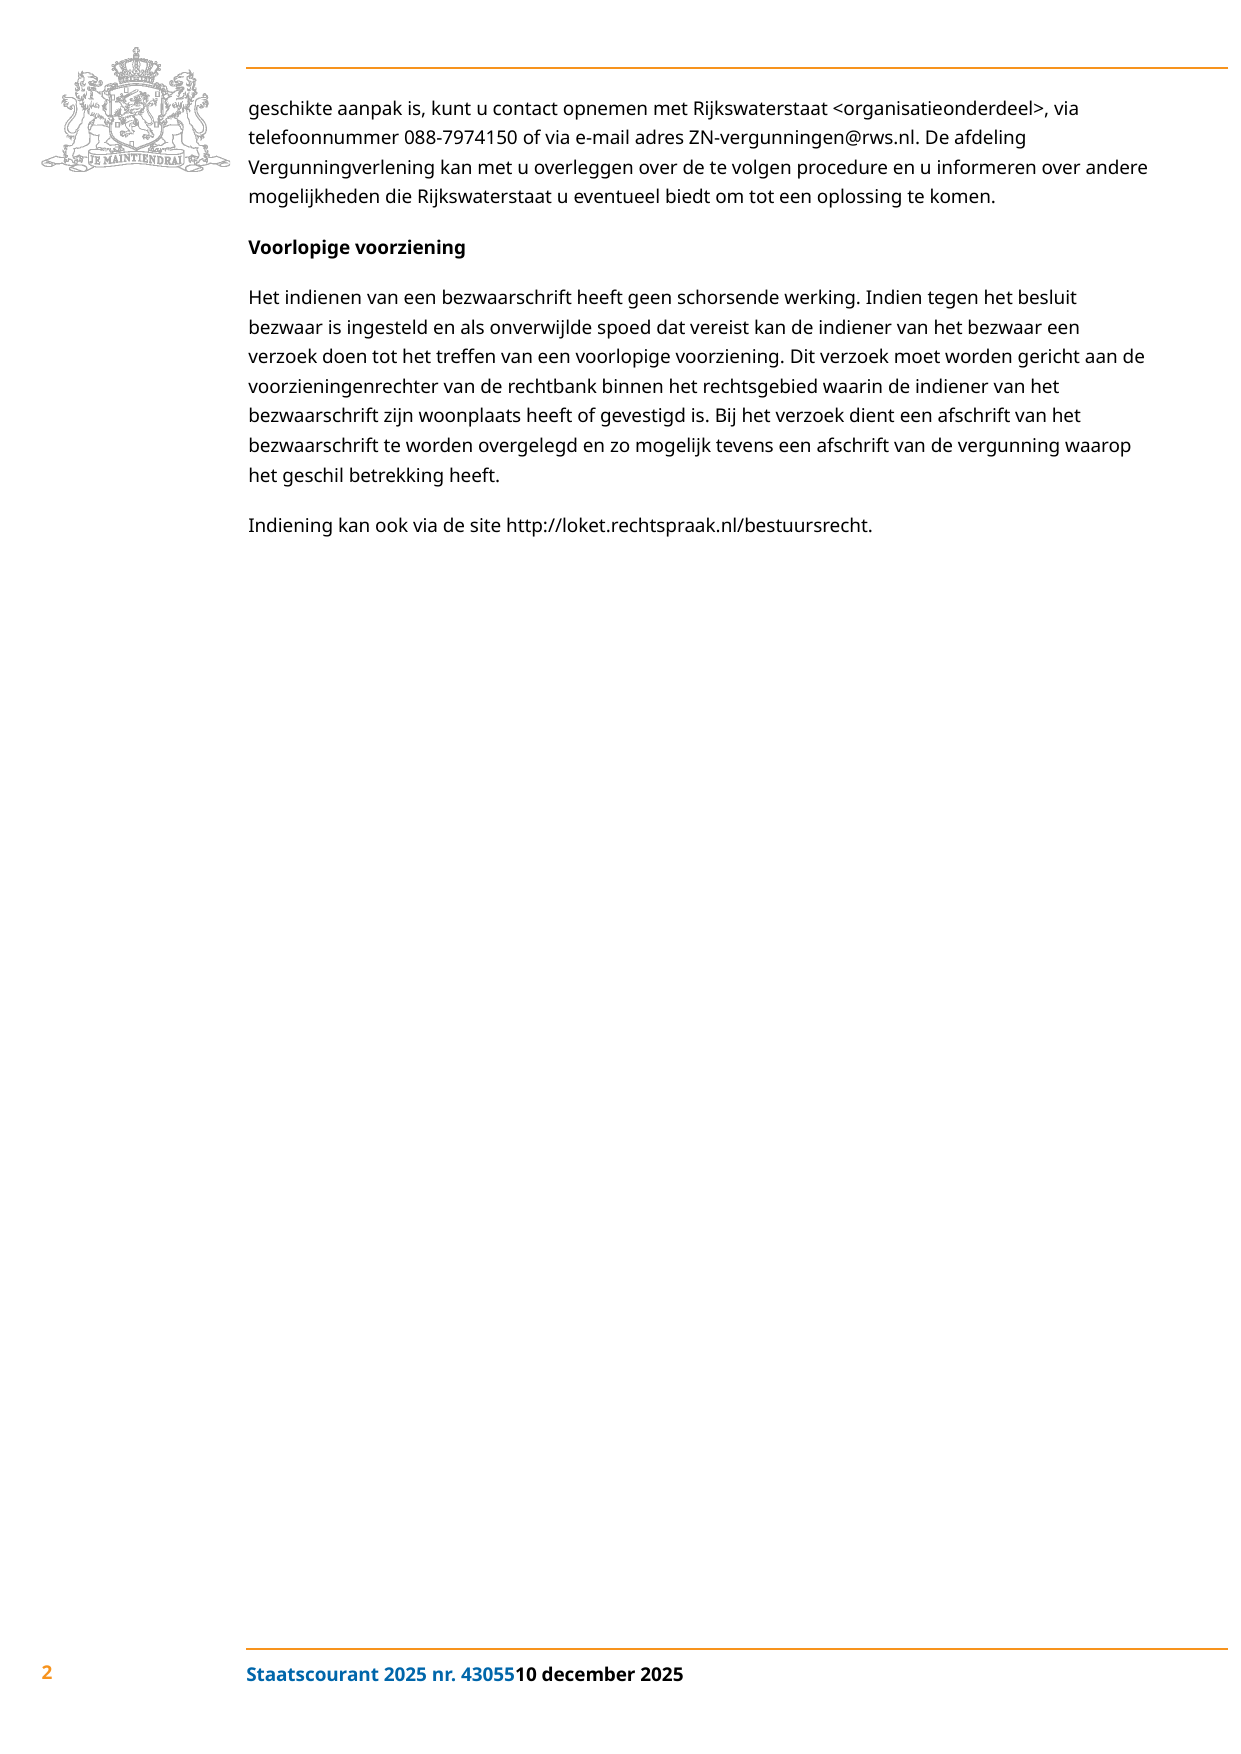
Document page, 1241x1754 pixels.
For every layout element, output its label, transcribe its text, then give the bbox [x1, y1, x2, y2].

text Voorlopige voorziening [248, 234, 1152, 260]
text Het indienen van een bezwaarschrift heeft geen schorsende werking. Indien tegen het besluit bezwaar is ingesteld en als onverwijlde spoed dat vereist kan de indiener van het bezwaar een verzoek doen tot het treffen van een voorlopige voorziening. Dit verzoek moet worden gericht aan de voorzieningenrechter van de rechtbank binnen het rechtsgebied waarin de indiener van het bezwaarschrift zijn woonplaats heeft of gevestigd is. Bij het verzoek dient een afschrift van het bezwaarschrift te worden overgelegd en zo mogelijk tevens een afschrift van de vergunning waarop het geschil betrekking heeft. [248, 284, 1152, 488]
picture [41, 47, 231, 172]
text Indiening kan ook via de site http://loket.rechtspraak.nl/bestuursrecht. [248, 512, 1152, 538]
text geschikte aanpak is, kunt u contact opnemen met Rijkswaterstaat <organisatieonderdeel>, via telefoonnummer 088-7974150 of via e-mail adres ZN-vergunningen@rws.nl. De afdeling Vergunningverlening kan met u overleggen over de te volgen procedure en u informeren over andere mogelijkheden die Rijkswaterstaat u eventueel biedt om tot een oplossing te komen. [248, 95, 1152, 209]
